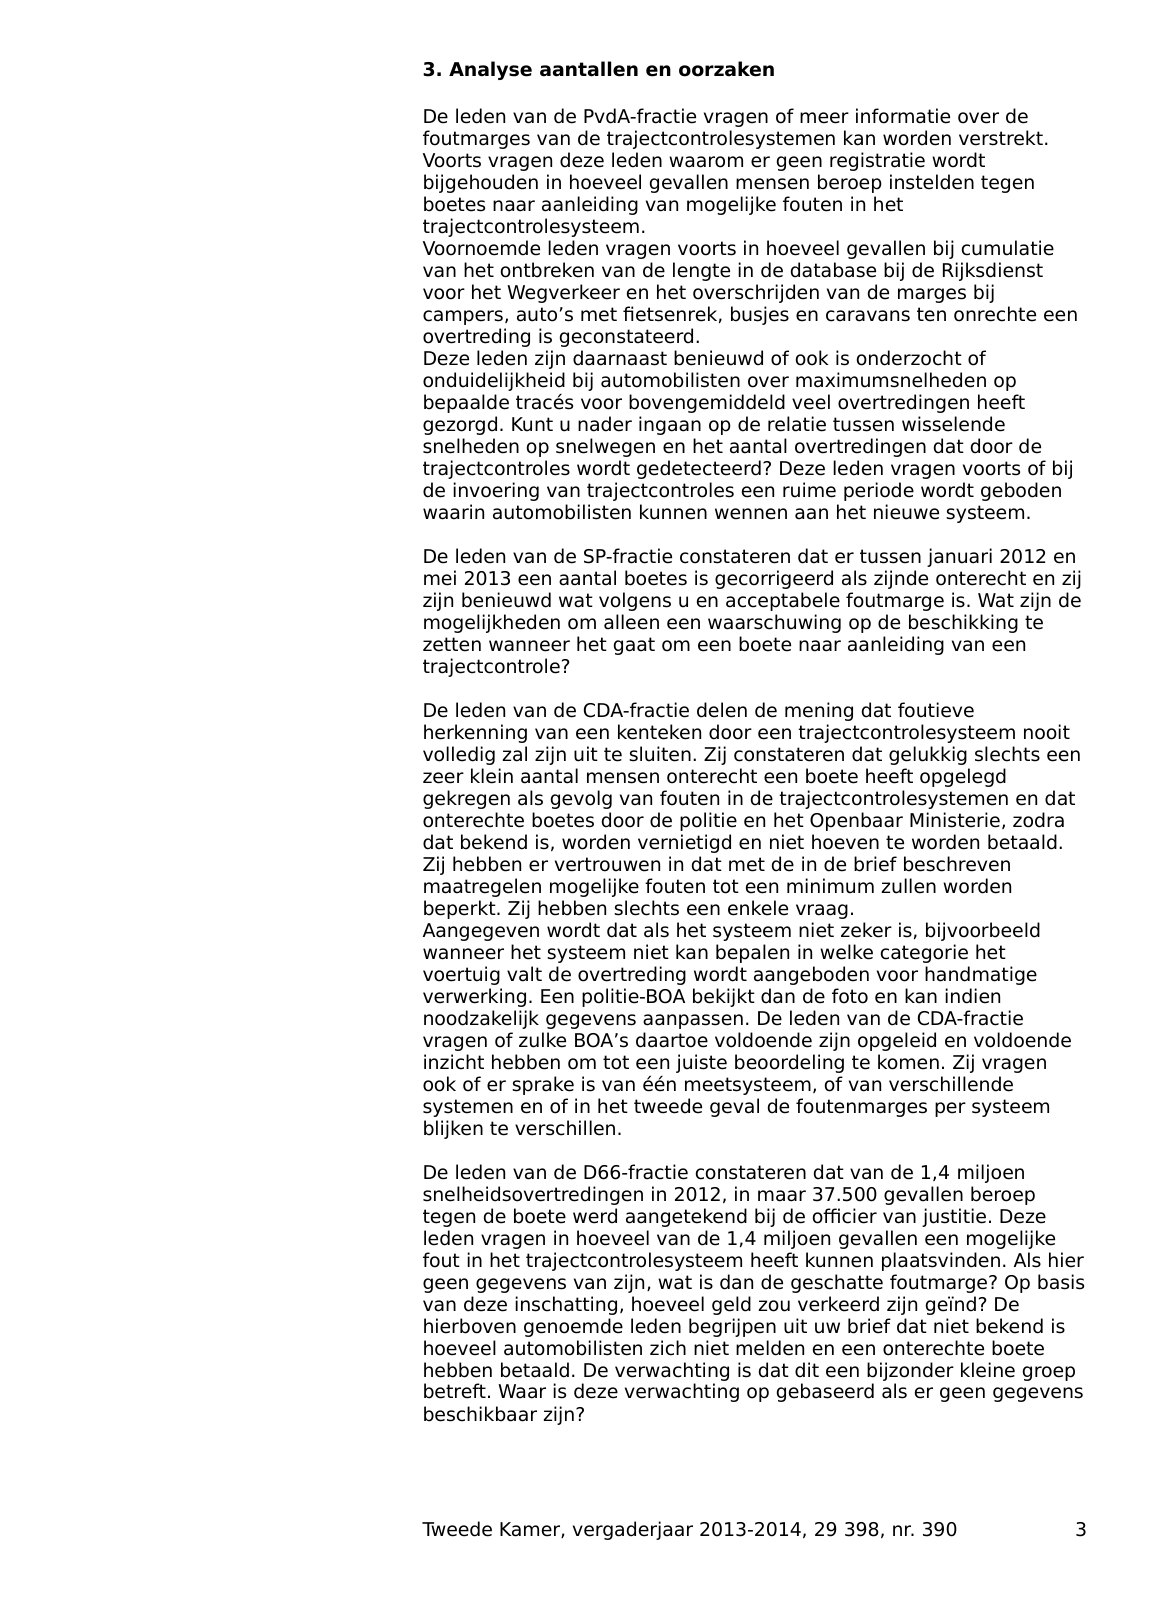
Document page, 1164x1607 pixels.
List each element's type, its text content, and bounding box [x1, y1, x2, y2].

text Deze leden zijn daarnaast benieuwd of ook is onderzocht of onduidelijkheid bij automobilisten over maximumsnelheden op bepaalde tracés voor bovengemiddeld veel overtredingen heeft gezorgd. Kunt u nader ingaan op de relatie tussen wisselende snelheden op snelwegen en het aantal overtredingen dat door de trajectcontroles wordt gedetecteerd? Deze leden vragen voorts of bij de invoering van trajectcontroles een ruime periode wordt geboden waarin automobilisten kunnen wennen aan het nieuwe systeem. [422, 348, 1087, 524]
text Voornoemde leden vragen voorts in hoeveel gevallen bij cumulatie van het ontbreken van de lengte in de database bij de Rijksdienst voor het Wegverkeer en het overschrijden van de marges bij campers, auto’s met fietsenrek, busjes en caravans ten onrechte een overtreding is geconstateerd. [422, 238, 1087, 348]
subtitle 3. Analyse aantallen en oorzaken [422, 59, 1087, 81]
text De leden van de CDA-fractie delen de mening dat foutieve herkenning van een kenteken door een trajectcontrolesysteem nooit volledig zal zijn uit te sluiten. Zij constateren dat gelukkig slechts een zeer klein aantal mensen onterecht een boete heeft opgelegd gekregen als gevolg van fouten in de trajectcontrolesystemen en dat onterechte boetes door de politie en het Openbaar Ministerie, zodra dat bekend is, worden vernietigd en niet hoeven te worden betaald. Zij hebben er vertrouwen in dat met de in de brief beschreven maatregelen mogelijke fouten tot een minimum zullen worden beperkt. Zij hebben slechts een enkele vraag. [422, 700, 1087, 920]
text De leden van de PvdA-fractie vragen of meer informatie over de foutmarges van de trajectcontrolesystemen kan worden verstrekt. Voorts vragen deze leden waarom er geen registratie wordt bijgehouden in hoeveel gevallen mensen beroep instelden tegen boetes naar aanleiding van mogelijke fouten in het trajectcontrolesysteem. [422, 106, 1087, 238]
text De leden van de D66-fractie constateren dat van de 1,4 miljoen snelheidsovertredingen in 2012, in maar 37.500 gevallen beroep tegen de boete werd aangetekend bij de officier van justitie. Deze leden vragen in hoeveel van de 1,4 miljoen gevallen een mogelijke fout in het trajectcontrolesysteem heeft kunnen plaatsvinden. Als hier geen gegevens van zijn, wat is dan de geschatte foutmarge? Op basis van deze inschatting, hoeveel geld zou verkeerd zijn geïnd? De hierboven genoemde leden begrijpen uit uw brief dat niet bekend is hoeveel automobilisten zich niet melden en een onterechte boete hebben betaald. De verwachting is dat dit een bijzonder kleine groep betreft. Waar is deze verwachting op gebaseerd als er geen gegevens beschikbaar zijn? [422, 1162, 1087, 1425]
text Aangegeven wordt dat als het systeem niet zeker is, bijvoorbeeld wanneer het systeem niet kan bepalen in welke categorie het voertuig valt de overtreding wordt aangeboden voor handmatige verwerking. Een politie-BOA bekijkt dan de foto en kan indien noodzakelijk gegevens aanpassen. De leden van de CDA-fractie vragen of zulke BOA’s daartoe voldoende zijn opgeleid en voldoende inzicht hebben om tot een juiste beoordeling te komen. Zij vragen ook of er sprake is van één meetsysteem, of van verschillende systemen en of in het tweede geval de foutenmarges per systeem blijken te verschillen. [422, 920, 1087, 1139]
text De leden van de SP-fractie constateren dat er tussen januari 2012 en mei 2013 een aantal boetes is gecorrigeerd als zijnde onterecht en zij zijn benieuwd wat volgens u en acceptabele foutmarge is. Wat zijn de mogelijkheden om alleen een waarschuwing op de beschikking te zetten wanneer het gaat om een boete naar aanleiding van een trajectcontrole? [422, 546, 1087, 678]
